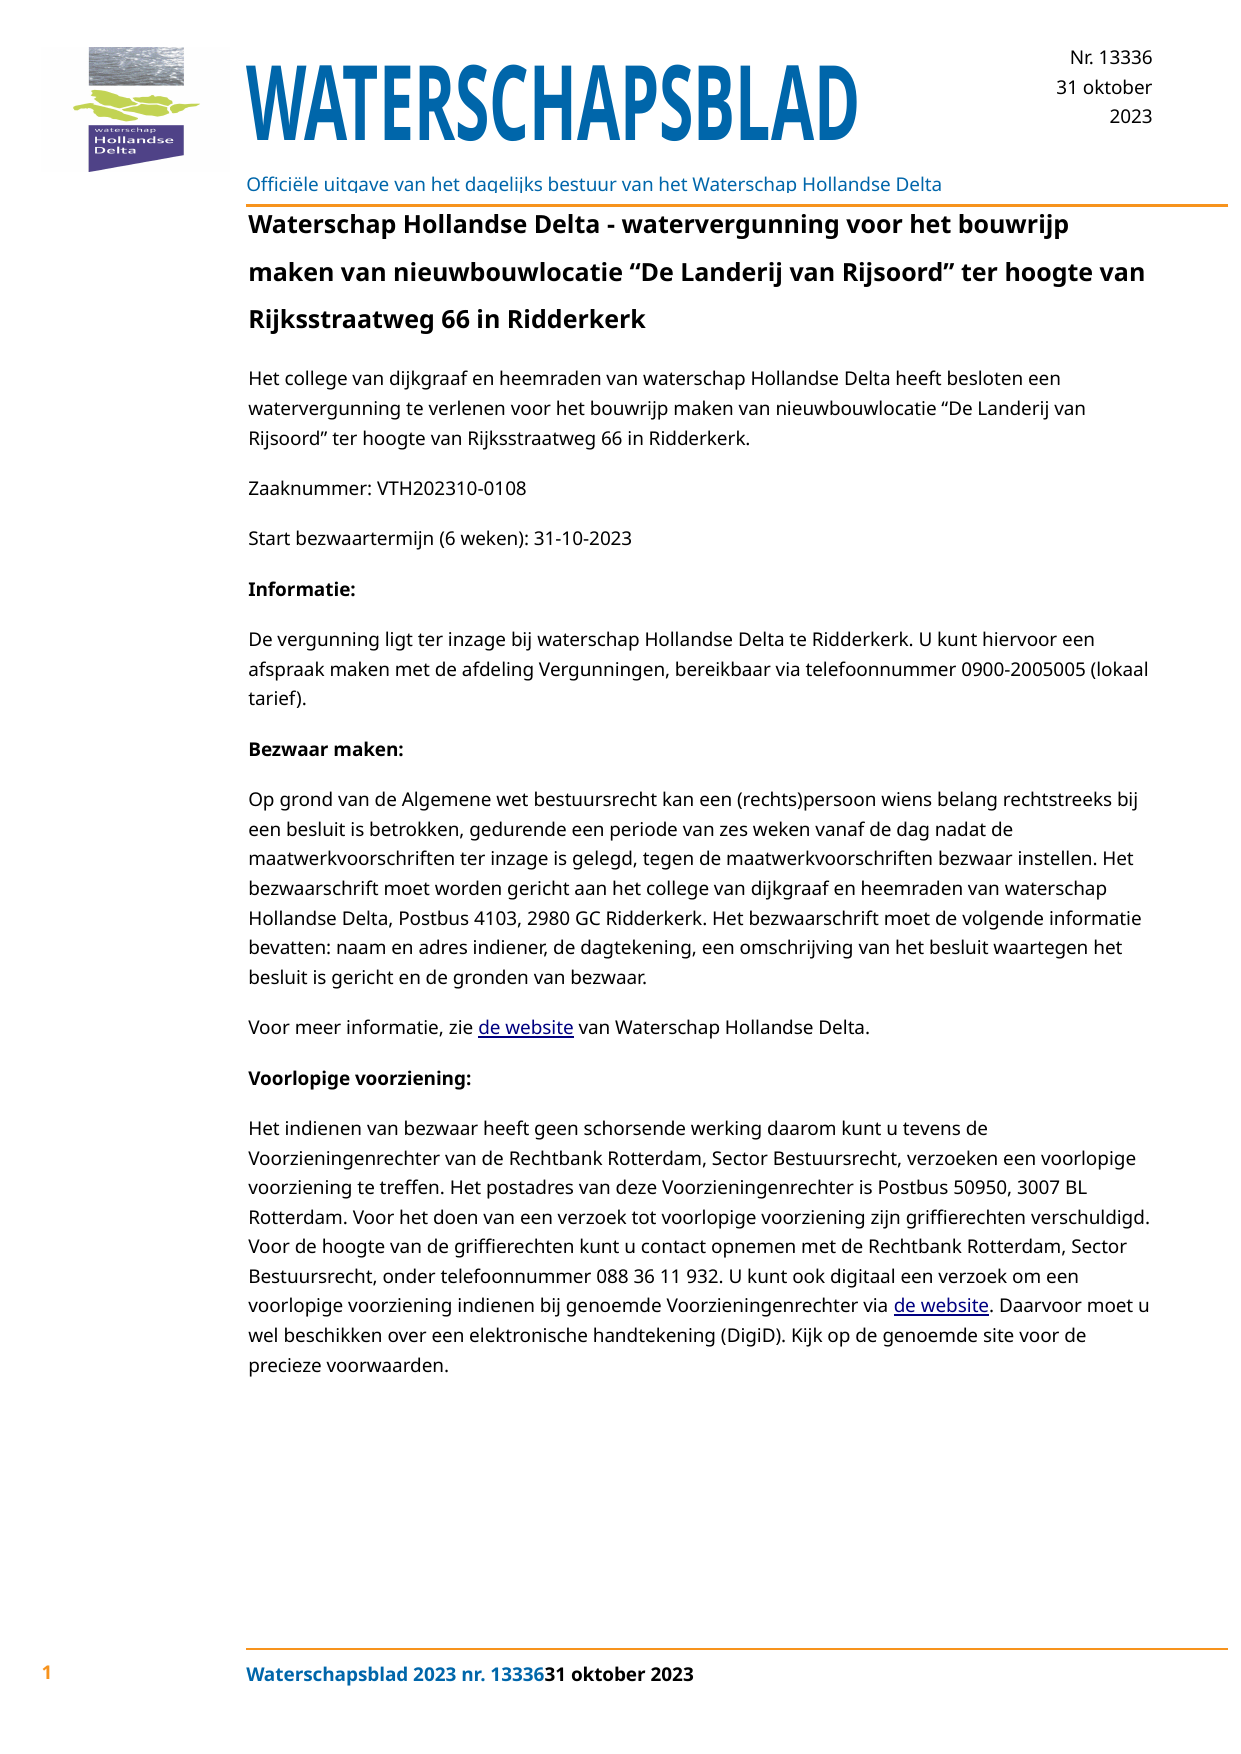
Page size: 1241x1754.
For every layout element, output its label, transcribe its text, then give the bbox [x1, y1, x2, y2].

text Voorlopige voorziening: [248, 1065, 1152, 1090]
text Het indienen van bezwaar heeft geen schorsende werking daarom kunt u tevens de Voorzieningenrechter van de Rechtbank Rotterdam, Sector Bestuursrecht, verzoeken een voorlopige voorziening te treffen. Het postadres van deze Voorzieningenrechter is Postbus 50950, 3007 BL Rotterdam. Voor het doen van een verzoek tot voorlopige voorziening zijn griffierechten verschuldigd. Voor de hoogte van de griffierechten kunt u contact opnemen met de Rechtbank Rotterdam, Sector Bestuursrecht, onder telefoonnummer 088 36 11 932. U kunt ook digitaal een verzoek om een voorlopige voorziening indienen bij genoemde Voorzieningenrechter via de website. Daarvoor moet u wel beschikken over een elektronische handtekening (DigiD). Kijk op de genoemde site voor de precieze voorwaarden. [248, 1115, 1152, 1377]
text Op grond van de Algemene wet bestuursrecht kan een (rechts)persoon wiens belang rechtstreeks bij een besluit is betrokken, gedurende een periode van zes weken vanaf de dag nadat de maatwerkvoorschriften ter inzage is gelegd, tegen de maatwerkvoorschriften bezwaar instellen. Het bezwaarschrift moet worden gericht aan het college van dijkgraaf en heemraden van waterschap Hollandse Delta, Postbus 4103, 2980 GC Ridderkerk. Het bezwaarschrift moet de volgende informatie bevatten: naam en adres indiener, de dagtekening, een omschrijving van het besluit waartegen het besluit is gericht en de gronden van bezwaar. [248, 786, 1152, 989]
text Bezwaar maken: [248, 736, 1152, 762]
text Het college van dijkgraaf en heemraden van waterschap Hollandse Delta heeft besloten een watervergunning te verlenen voor het bouwrijp maken van nieuwbouwlocatie “De Landerij van Rijsoord” ter hoogte van Rijksstraatweg 66 in Ridderkerk. [248, 366, 1152, 450]
text De vergunning ligt ter inzage bij waterschap Hollandse Delta te Ridderkerk. U kunt hiervoor een afspraak maken met de afdeling Vergunningen, bereikbaar via telefoonnummer 0900-2005005 (lokaal tarief). [248, 626, 1152, 711]
text Start bezwaartermijn (6 weken): 31-10-2023 [248, 526, 1152, 551]
text Zaaknummer: VTH202310-0108 [248, 475, 1152, 501]
text Informatie: [248, 576, 1152, 602]
text Waterschap Hollandse Delta - watervergunning voor het bouwrijp maken van nieuwbouwlocatie “De Landerij van Rijsoord” ter hoogte van Rijksstraatweg 66 in Ridderkerk [248, 207, 1152, 336]
text Voor meer informatie, zie de website van Waterschap Hollandse Delta. [248, 1014, 1152, 1040]
picture [41, 47, 231, 172]
